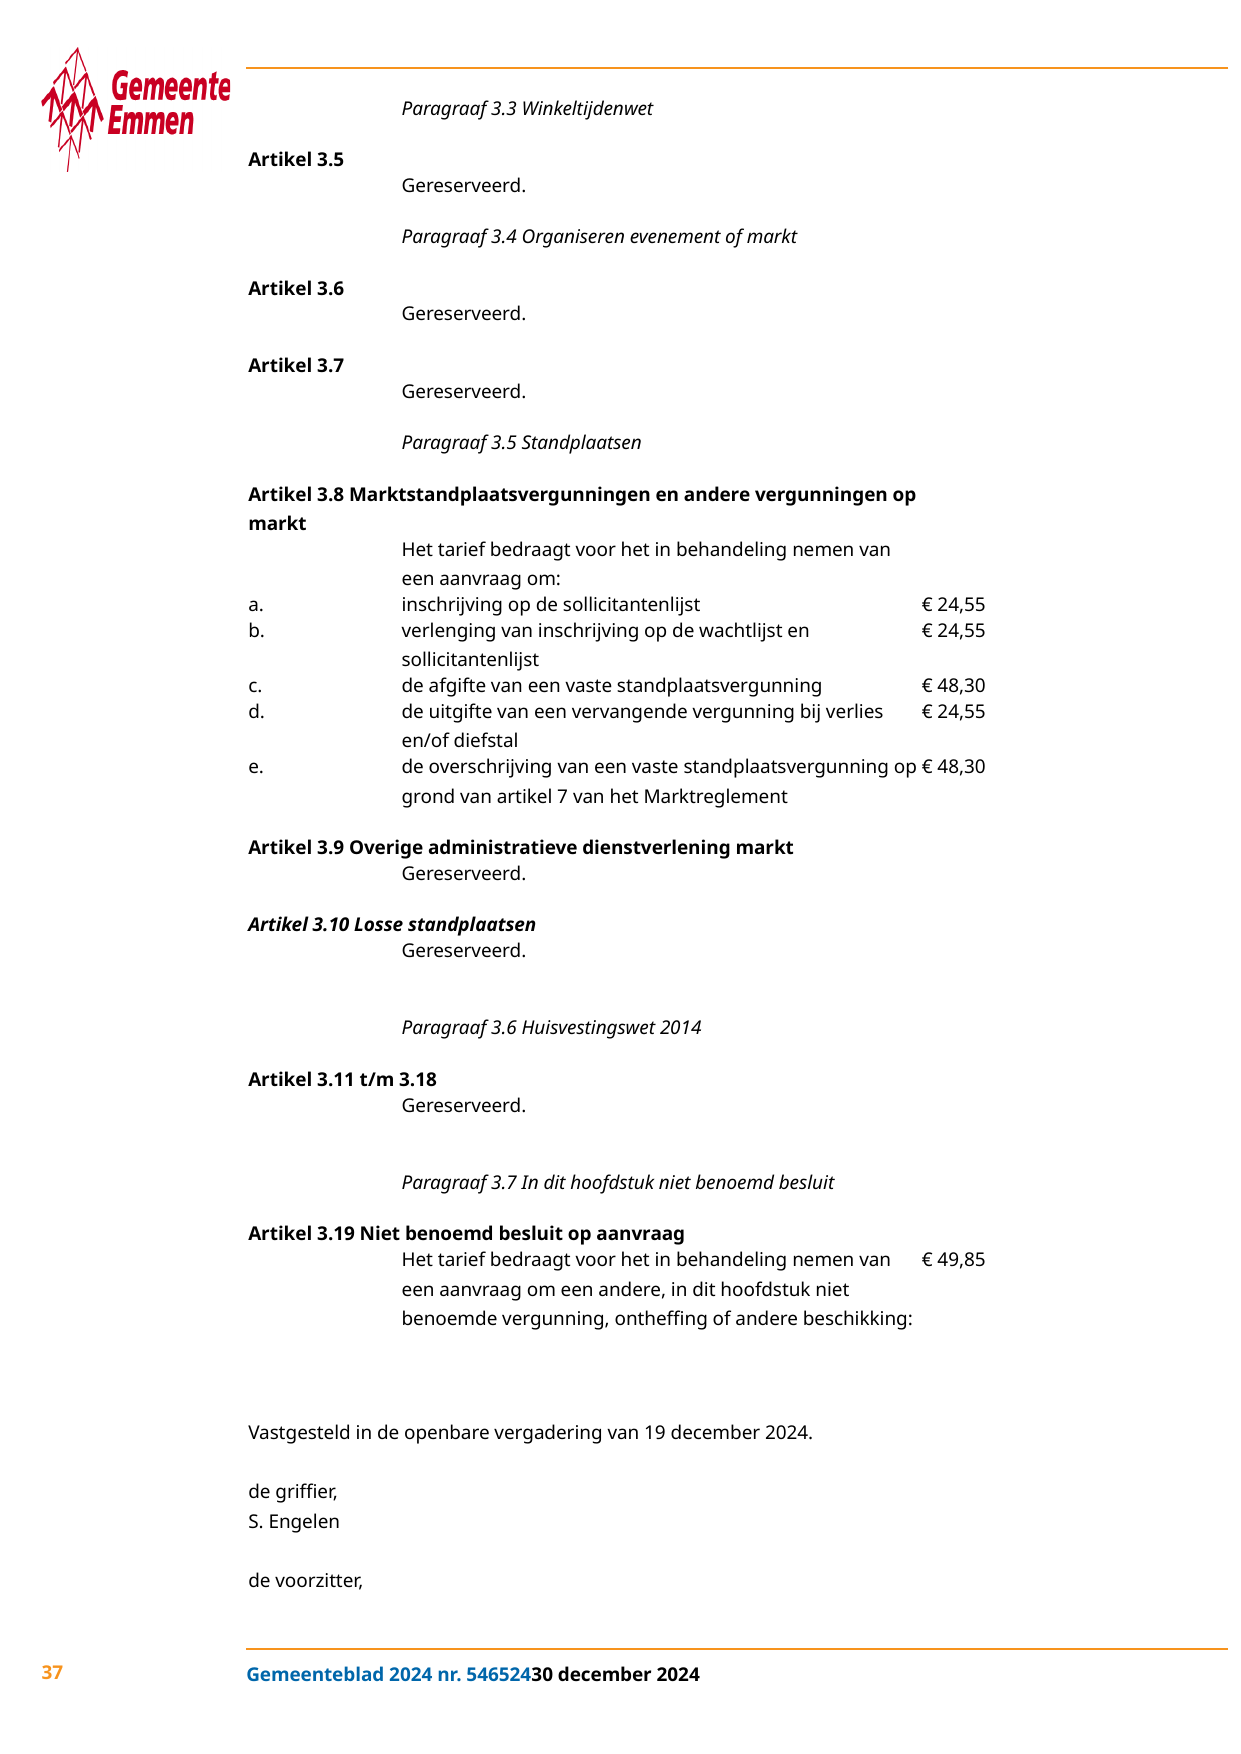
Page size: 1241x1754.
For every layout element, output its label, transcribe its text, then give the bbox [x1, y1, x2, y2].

table_cell [922, 146, 1152, 172]
table_cell Gereserveerd. [401, 1092, 922, 1117]
table_cell [922, 1066, 1152, 1092]
table_cell [248, 860, 401, 886]
table_cell [922, 95, 1152, 121]
picture [41, 47, 231, 172]
table_cell [922, 912, 1152, 937]
table_cell [248, 224, 401, 249]
table_cell Artikel 3.9 Overige administratieve dienstverlening markt [248, 835, 922, 860]
table_cell a. [248, 591, 401, 617]
table_cell [922, 1195, 1152, 1220]
table_cell [922, 326, 1152, 352]
table_cell [401, 249, 922, 275]
table_cell [922, 429, 1152, 455]
text de griffier, [248, 1478, 1152, 1504]
table_cell verlenging van inschrijving op de wachtlijst en sollicitantenlijst [401, 617, 922, 672]
table_cell Paragraaf 3.5 Standplaatsen [401, 429, 922, 455]
table_cell [248, 963, 401, 989]
table_cell b. [248, 617, 401, 672]
text de voorzitter, [248, 1567, 1152, 1593]
table_cell [248, 95, 401, 121]
table_cell [401, 1118, 922, 1143]
table_cell [922, 172, 1152, 198]
table_cell [401, 404, 922, 429]
table_cell [922, 378, 1152, 403]
table_cell [248, 1143, 401, 1169]
table_cell Gereserveerd. [401, 378, 922, 403]
table_cell [922, 481, 1152, 536]
table_cell [922, 249, 1152, 275]
table_cell de overschrijving van een vaste standplaatsvergunning op grond van artikel 7 van het Marktreglement [401, 754, 922, 809]
table_cell Artikel 3.5 [248, 146, 922, 172]
table_cell [248, 172, 401, 198]
table_cell Het tarief bedraagt voor het in behandeling nemen van een aanvraag om een andere, in dit hoofdstuk niet benoemde vergunning, ontheffing of andere beschikking: [401, 1246, 922, 1331]
table_cell Artikel 3.7 [248, 352, 922, 378]
table_cell [248, 886, 401, 912]
table_cell [922, 938, 1152, 963]
table_cell [922, 835, 1152, 860]
table_cell de afgifte van een vaste standplaatsvergunning [401, 673, 922, 698]
table_cell [248, 378, 401, 403]
table_cell [401, 1195, 922, 1220]
table_cell [922, 1092, 1152, 1117]
table_cell [248, 404, 401, 429]
table_cell [248, 1169, 401, 1195]
table_cell Artikel 3.11 t/m 3.18 [248, 1066, 922, 1092]
table_cell [401, 809, 922, 834]
table_cell inschrijving op de sollicitantenlijst [401, 591, 922, 617]
table_cell [248, 1092, 401, 1117]
table_cell [248, 938, 401, 963]
table_cell [922, 301, 1152, 326]
table_cell € 24,55 [922, 698, 1152, 753]
table_cell [922, 404, 1152, 429]
table_cell [922, 224, 1152, 249]
table_cell [401, 989, 922, 1014]
table_cell [248, 1040, 401, 1066]
table_cell [401, 455, 922, 481]
table_cell Gereserveerd. [401, 938, 922, 963]
table_cell [401, 1040, 922, 1066]
table_cell Artikel 3.8 Marktstandplaatsvergunningen en andere vergunningen op markt [248, 481, 922, 536]
table_cell [248, 1195, 401, 1220]
table_cell [401, 121, 922, 146]
table_cell € 49,85 [922, 1246, 1152, 1331]
table_cell de uitgifte van een vervangende vergunning bij verlies en/of diefstal [401, 698, 922, 753]
table_cell [401, 1143, 922, 1169]
table_cell [922, 1220, 1152, 1246]
table_cell [922, 198, 1152, 223]
text Vastgesteld in de openbare vergadering van 19 december 2024. [248, 1419, 1152, 1445]
table_cell [248, 198, 401, 223]
table_cell [922, 989, 1152, 1014]
table_cell c. [248, 673, 401, 698]
table_cell Paragraaf 3.4 Organiseren evenement of markt [401, 224, 922, 249]
table_cell [248, 536, 401, 591]
table_cell [248, 455, 401, 481]
table_cell [922, 121, 1152, 146]
table_cell [401, 1331, 691, 1357]
table_cell Artikel 3.6 [248, 275, 922, 301]
table_cell [248, 326, 401, 352]
table_cell [401, 326, 922, 352]
table_cell Paragraaf 3.3 Winkeltijdenwet [401, 95, 922, 121]
table_cell [922, 1143, 1152, 1169]
table_cell Artikel 3.10 Losse standplaatsen [248, 912, 922, 937]
table_cell [922, 455, 1152, 481]
table_cell [922, 1118, 1152, 1143]
table_cell Artikel 3.19 Niet benoemd besluit op aanvraag [248, 1220, 922, 1246]
table_cell [248, 249, 401, 275]
table_cell [248, 809, 401, 834]
table_cell Paragraaf 3.7 In dit hoofdstuk niet benoemd besluit [401, 1169, 922, 1195]
table_cell [922, 1169, 1152, 1195]
table_cell [248, 989, 401, 1014]
text S. Engelen [248, 1508, 1152, 1534]
table_cell [248, 121, 401, 146]
table_cell Gereserveerd. [401, 860, 922, 886]
table_cell [922, 860, 1152, 886]
table_cell [248, 429, 401, 455]
table_cell [248, 1015, 401, 1040]
table_cell [922, 1040, 1152, 1066]
table_cell Gereserveerd. [401, 172, 922, 198]
table_cell € 48,30 [922, 754, 1152, 809]
table_cell [922, 963, 1152, 989]
table_cell [922, 809, 1152, 834]
table_cell [922, 275, 1152, 301]
table_cell Het tarief bedraagt voor het in behandeling nemen van een aanvraag om: [401, 536, 922, 591]
table_cell [922, 886, 1152, 912]
table_cell [691, 1331, 998, 1357]
table_cell € 24,55 [922, 617, 1152, 672]
table_cell € 48,30 [922, 673, 1152, 698]
table_cell [248, 1246, 401, 1331]
table_cell [248, 1331, 401, 1357]
table_cell Paragraaf 3.6 Huisvestingswet 2014 [401, 1015, 922, 1040]
table_cell [401, 198, 922, 223]
table_cell [401, 886, 922, 912]
table_cell [248, 1118, 401, 1143]
table_cell d. [248, 698, 401, 753]
table_cell Gereserveerd. [401, 301, 922, 326]
table_cell [248, 301, 401, 326]
table_cell [401, 963, 922, 989]
table_cell [922, 536, 1152, 591]
table_cell e. [248, 754, 401, 809]
table_cell [922, 1015, 1152, 1040]
table_cell € 24,55 [922, 591, 1152, 617]
table_cell [922, 352, 1152, 378]
